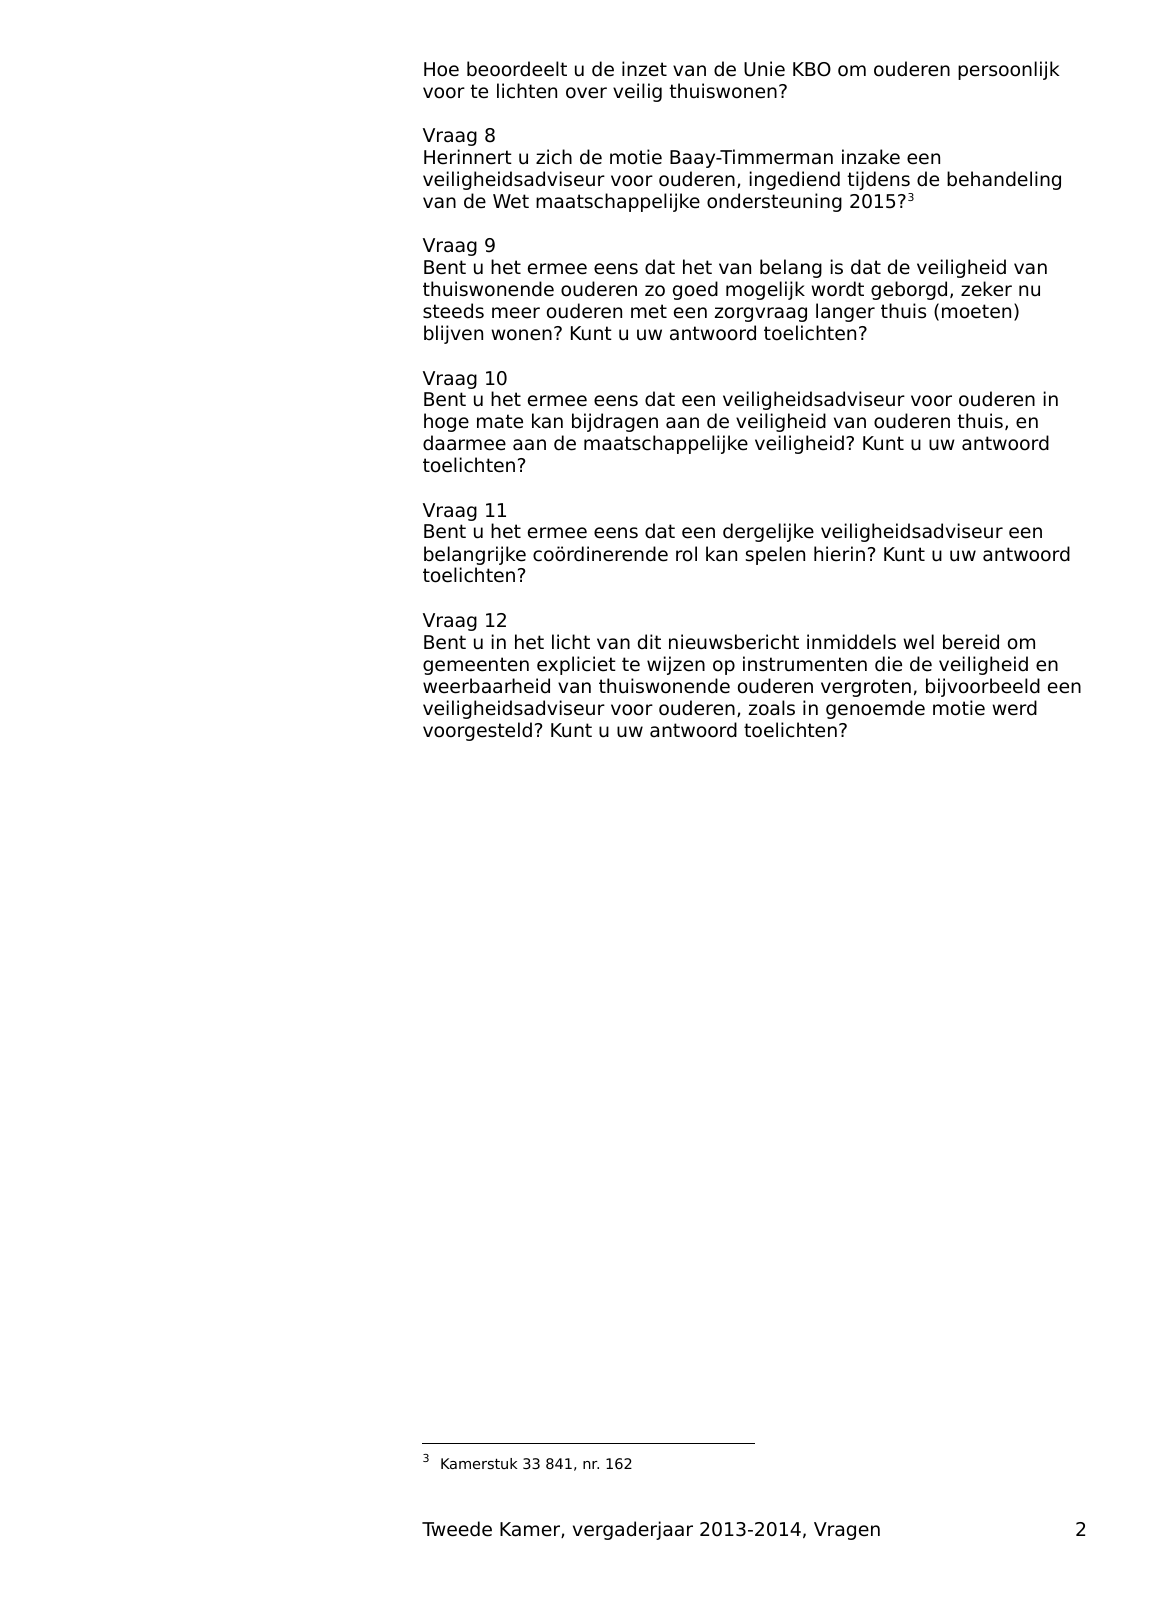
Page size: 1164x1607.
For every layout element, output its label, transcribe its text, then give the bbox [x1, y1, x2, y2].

text Bent u het ermee eens dat een veiligheidsadviseur voor ouderen in hoge mate kan bijdragen aan de veiligheid van ouderen thuis, en daarmee aan de maatschappelijke veiligheid? Kunt u uw antwoord toelichten? [422, 389, 1087, 477]
text Kamerstuk 33 841, nr. 162 [422, 1452, 1087, 1474]
text Bent u in het licht van dit nieuwsbericht inmiddels wel bereid om gemeenten expliciet te wijzen op instrumenten die de veiligheid en weerbaarheid van thuiswonende ouderen vergroten, bijvoorbeeld een veiligheidsadviseur voor ouderen, zoals in genoemde motie werd voorgesteld? Kunt u uw antwoord toelichten? [422, 632, 1087, 741]
text Vraag 10 [422, 367, 1087, 389]
text Herinnert u zich de motie Baay-Timmerman inzake een veiligheidsadviseur voor ouderen, ingediend tijdens de behandeling van de Wet maatschappelijke ondersteuning 2015? [422, 147, 1087, 213]
text Bent u het ermee eens dat een dergelijke veiligheidsadviseur een belangrijke coördinerende rol kan spelen hierin? Kunt u uw antwoord toelichten? [422, 521, 1087, 587]
text Bent u het ermee eens dat het van belang is dat de veiligheid van thuiswonende ouderen zo goed mogelijk wordt geborgd, zeker nu steeds meer ouderen met een zorgvraag langer thuis (moeten) blijven wonen? Kunt u uw antwoord toelichten? [422, 257, 1087, 345]
text Vraag 8 [422, 125, 1087, 147]
text Vraag 9 [422, 235, 1087, 257]
text Hoe beoordeelt u de inzet van de Unie KBO om ouderen persoonlijk voor te lichten over veilig thuiswonen? [422, 59, 1087, 103]
text Vraag 11 [422, 499, 1087, 521]
text Vraag 12 [422, 609, 1087, 632]
